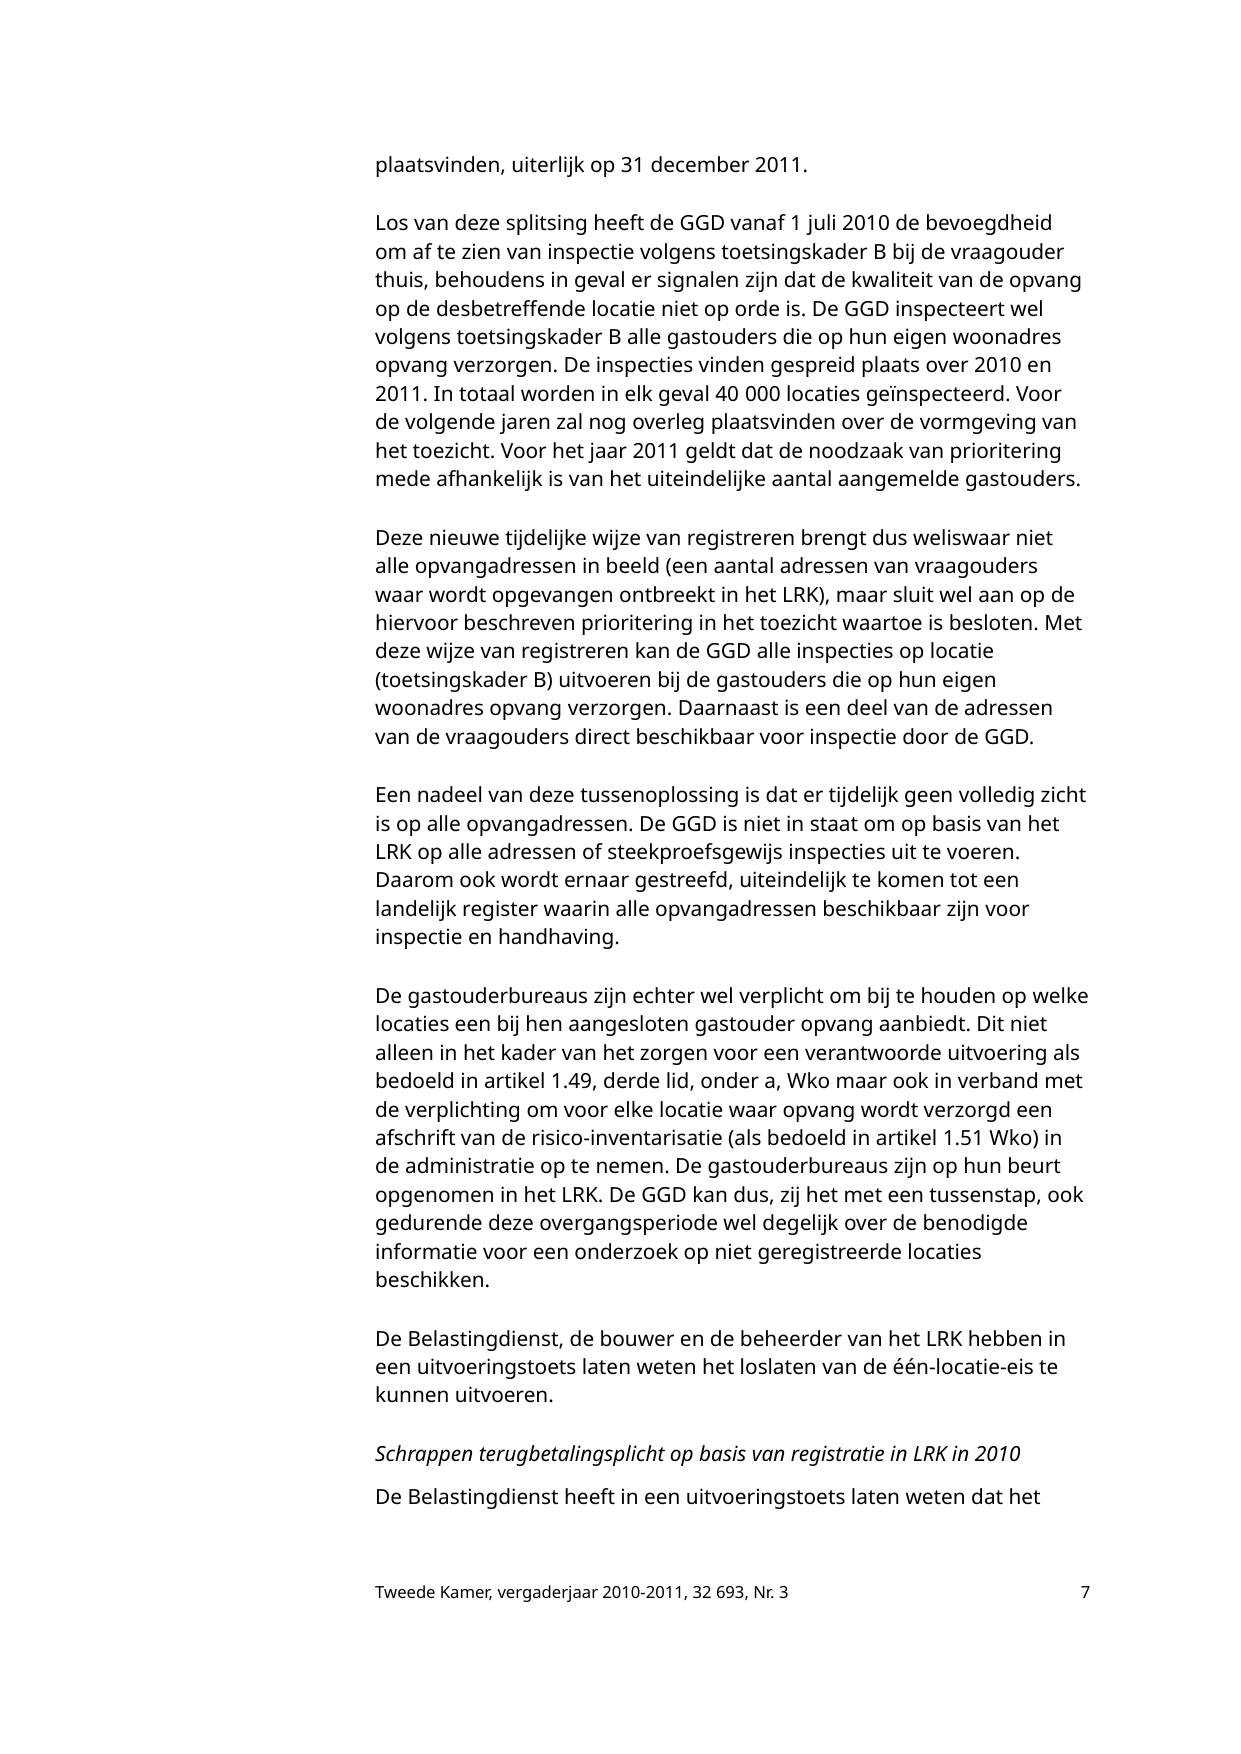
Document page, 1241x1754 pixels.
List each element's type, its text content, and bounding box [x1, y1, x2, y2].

text De gastouderbureaus zijn echter wel verplicht om bij te houden op welke locaties een bij hen aangesloten gastouder opvang aanbiedt. Dit niet alleen in het kader van het zorgen voor een verantwoorde uitvoering als bedoeld in artikel 1.49, derde lid, onder a, Wko maar ook in verband met de verplichting om voor elke locatie waar opvang wordt verzorgd een afschrift van de risico-inventarisatie (als bedoeld in artikel 1.51 Wko) in de administratie op te nemen. De gastouderbureaus zijn op hun beurt opgenomen in het LRK. De GGD kan dus, zij het met een tussenstap, ook gedurende deze overgangsperiode wel degelijk over de benodigde informatie voor een onderzoek op niet geregistreerde locaties beschikken. [375, 981, 1090, 1294]
text Deze nieuwe tijdelijke wijze van registreren brengt dus weliswaar niet alle opvangadressen in beeld (een aantal adressen van vraagouders waar wordt opgevangen ontbreekt in het LRK), maar sluit wel aan op de hiervoor beschreven prioritering in het toezicht waartoe is besloten. Met deze wijze van registreren kan de GGD alle inspecties op locatie (toetsingskader B) uitvoeren bij de gastouders die op hun eigen woonadres opvang verzorgen. Daarnaast is een deel van de adressen van de vraagouders direct beschikbaar voor inspectie door de GGD. [375, 523, 1090, 750]
text Een nadeel van deze tussenoplossing is dat er tijdelijk geen volledig zicht is op alle opvangadressen. De GGD is niet in staat om op basis van het LRK op alle adressen of steekproefsgewijs inspecties uit te voeren. Daarom ook wordt ernaar gestreefd, uiteindelijk te komen tot een landelijk register waarin alle opvangadressen beschikbaar zijn voor inspectie en handhaving. [375, 780, 1090, 951]
text Los van deze splitsing heeft de GGD vanaf 1 juli 2010 de bevoegdheid om af te zien van inspectie volgens toetsingskader B bij de vraagouder thuis, behoudens in geval er signalen zijn dat de kwaliteit van de opvang op de desbetreffende locatie niet op orde is. De GGD inspecteert wel volgens toetsingskader B alle gastouders die op hun eigen woonadres opvang verzorgen. De inspecties vinden gespreid plaats over 2010 en 2011. In totaal worden in elk geval 40 000 locaties geïnspecteerd. Voor de volgende jaren zal nog overleg plaatsvinden over de vormgeving van het toezicht. Voor het jaar 2011 geldt dat de noodzaak van prioritering mede afhankelijk is van het uiteindelijke aantal aangemelde gastouders. [375, 208, 1090, 493]
text De Belastingdienst heeft in een uitvoeringstoets laten weten dat het [375, 1482, 1090, 1511]
text plaatsvinden, uiterlijk op 31 december 2011. [375, 150, 1090, 178]
text De Belastingdienst, de bouwer en de beheerder van het LRK hebben in een uitvoeringstoets laten weten het loslaten van de één-locatie-eis te kunnen uitvoeren. [375, 1324, 1090, 1409]
text Schrappen terugbetalingsplicht op basis van registratie in LRK in 2010 [375, 1439, 1090, 1467]
